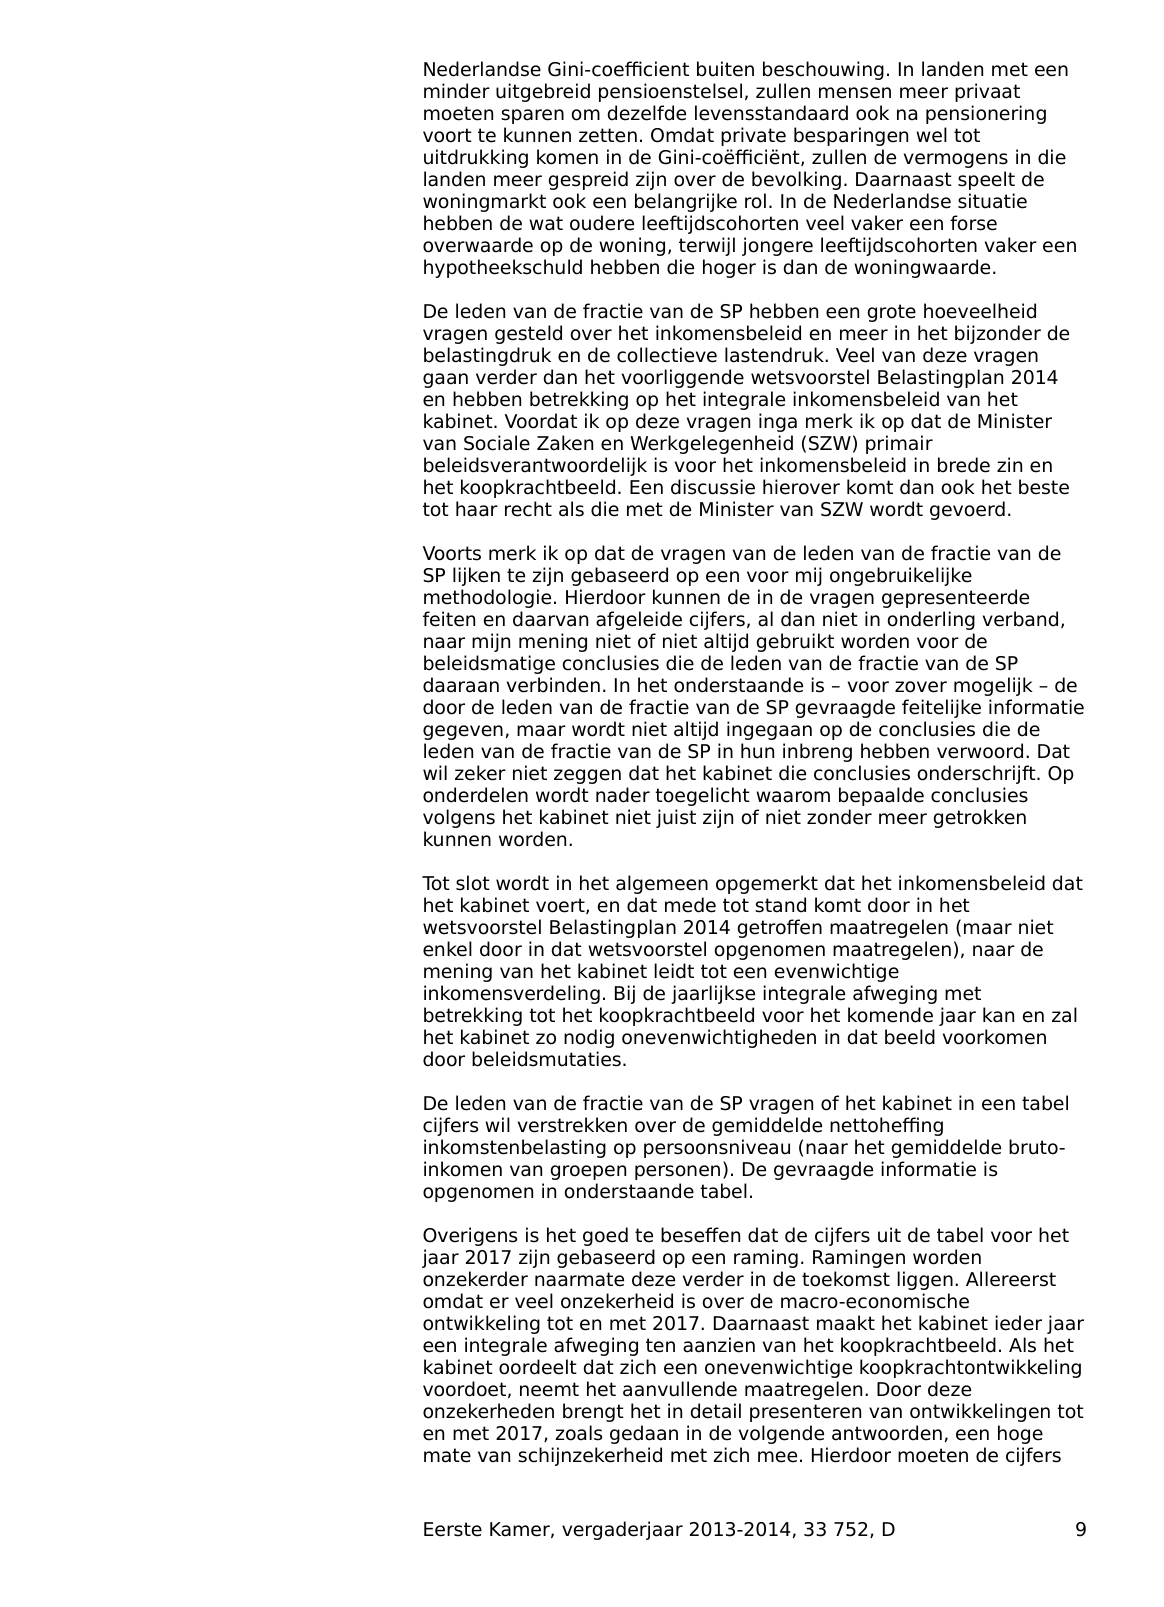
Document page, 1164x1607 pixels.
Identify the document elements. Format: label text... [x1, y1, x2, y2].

text De leden van de fractie van de SP vragen of het kabinet in een tabel cijfers wil verstrekken over de gemiddelde nettoheffing inkomstenbelasting op persoonsniveau (naar het gemiddelde bruto-inkomen van groepen personen). De gevraagde informatie is opgenomen in onderstaande tabel. [422, 1093, 1087, 1203]
text De leden van de fractie van de SP hebben een grote hoeveelheid vragen gesteld over het inkomensbeleid en meer in het bijzonder de belastingdruk en de collectieve lastendruk. Veel van deze vragen gaan verder dan het voorliggende wetsvoorstel Belastingplan 2014 en hebben betrekking op het integrale inkomensbeleid van het kabinet. Voordat ik op deze vragen inga merk ik op dat de Minister van Sociale Zaken en Werkgelegenheid (SZW) primair beleidsverantwoordelijk is voor het inkomensbeleid in brede zin en het koopkrachtbeeld. Een discussie hierover komt dan ook het beste tot haar recht als die met de Minister van SZW wordt gevoerd. [422, 301, 1087, 521]
text Voorts merk ik op dat de vragen van de leden van de fractie van de SP lijken te zijn gebaseerd op een voor mij ongebruikelijke methodologie. Hierdoor kunnen de in de vragen gepresenteerde feiten en daarvan afgeleide cijfers, al dan niet in onderling verband, naar mijn mening niet of niet altijd gebruikt worden voor de beleidsmatige conclusies die de leden van de fractie van de SP daaraan verbinden. In het onderstaande is – voor zover mogelijk – de door de leden van de fractie van de SP gevraagde feitelijke informatie gegeven, maar wordt niet altijd ingegaan op de conclusies die de leden van de fractie van de SP in hun inbreng hebben verwoord. Dat wil zeker niet zeggen dat het kabinet die conclusies onderschrijft. Op onderdelen wordt nader toegelicht waarom bepaalde conclusies volgens het kabinet niet juist zijn of niet zonder meer getrokken kunnen worden. [422, 543, 1087, 851]
text Nederlandse Gini-coefficient buiten beschouwing. In landen met een minder uitgebreid pensioenstelsel, zullen mensen meer privaat moeten sparen om dezelfde levensstandaard ook na pensionering voort te kunnen zetten. Omdat private besparingen wel tot uitdrukking komen in de Gini-coëfficiënt, zullen de vermogens in die landen meer gespreid zijn over de bevolking. Daarnaast speelt de woningmarkt ook een belangrijke rol. In de Nederlandse situatie hebben de wat oudere leeftijdscohorten veel vaker een forse overwaarde op de woning, terwijl jongere leeftijdscohorten vaker een hypotheekschuld hebben die hoger is dan de woningwaarde. [422, 59, 1087, 279]
text Tot slot wordt in het algemeen opgemerkt dat het inkomensbeleid dat het kabinet voert, en dat mede tot stand komt door in het wetsvoorstel Belastingplan 2014 getroffen maatregelen (maar niet enkel door in dat wetsvoorstel opgenomen maatregelen), naar de mening van het kabinet leidt tot een evenwichtige inkomensverdeling. Bij de jaarlijkse integrale afweging met betrekking tot het koopkrachtbeeld voor het komende jaar kan en zal het kabinet zo nodig onevenwichtigheden in dat beeld voorkomen door beleidsmutaties. [422, 873, 1087, 1071]
text Overigens is het goed te beseffen dat de cijfers uit de tabel voor het jaar 2017 zijn gebaseerd op een raming. Ramingen worden onzekerder naarmate deze verder in de toekomst liggen. Allereerst omdat er veel onzekerheid is over de macro-economische ontwikkeling tot en met 2017. Daarnaast maakt het kabinet ieder jaar een integrale afweging ten aanzien van het koopkrachtbeeld. Als het kabinet oordeelt dat zich een onevenwichtige koopkrachtontwikkeling voordoet, neemt het aanvullende maatregelen. Door deze onzekerheden brengt het in detail presenteren van ontwikkelingen tot en met 2017, zoals gedaan in de volgende antwoorden, een hoge mate van schijnzekerheid met zich mee. Hierdoor moeten de cijfers [422, 1225, 1087, 1467]
